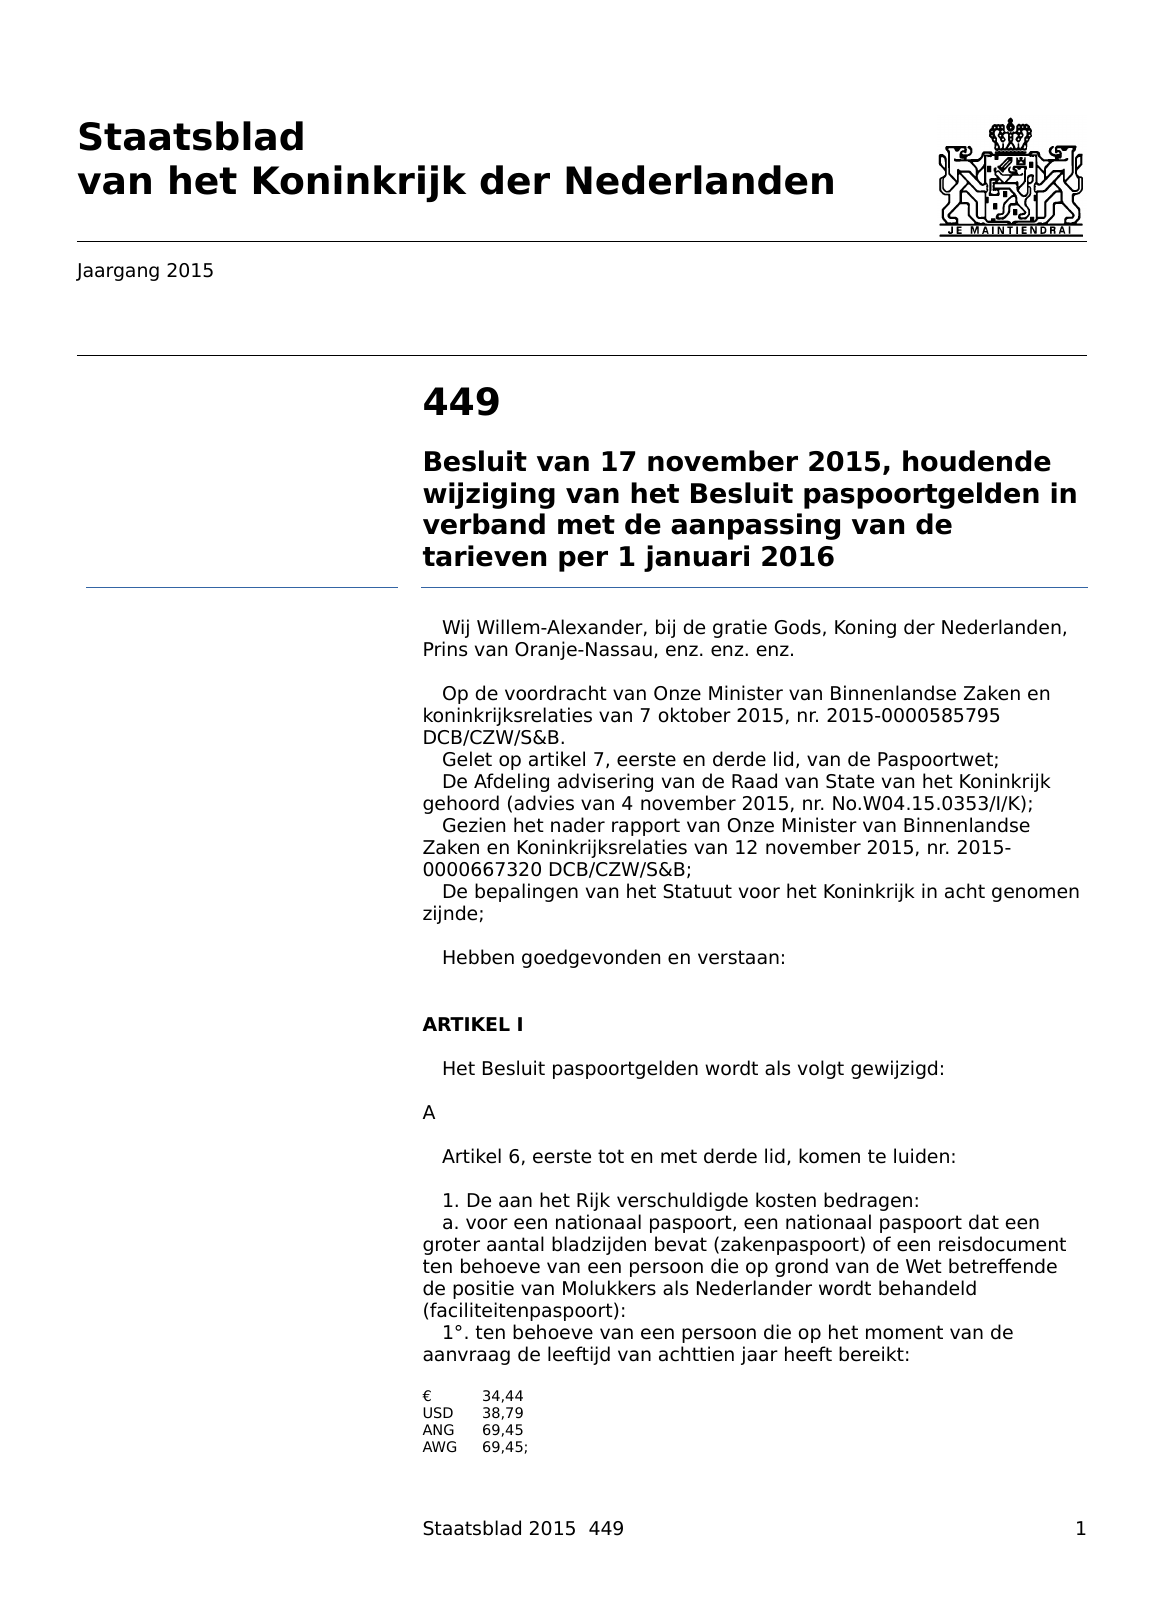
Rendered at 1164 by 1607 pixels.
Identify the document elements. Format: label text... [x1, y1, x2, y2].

text De Afdeling advisering van de Raad van State van het Koninkrijk gehoord (advies van 4 november 2015, nr. No.W04.15.0353/I/K); [422, 771, 1087, 815]
table_header [886, 100, 1087, 241]
table_header € [422, 1388, 476, 1405]
text 1. De aan het Rijk verschuldigde kosten bedragen: [422, 1190, 1087, 1212]
text Gezien het nader rapport van Onze Minister van Binnenlandse Zaken en Koninkrijksrelaties van 12 november 2015, nr. 2015-0000667320 DCB/CZW/S&B; [422, 815, 1087, 881]
text Hebben goedgevonden en verstaan: [422, 947, 1087, 969]
text Op de voordracht van Onze Minister van Binnenlandse Zaken en koninkrijksrelaties van 7 oktober 2015, nr. 2015-0000585795 DCB/CZW/S&B. [422, 683, 1087, 749]
text A [422, 1102, 1087, 1124]
table_cell 69,45 [476, 1422, 1087, 1439]
text Wij Willem-Alexander, bij de gratie Gods, Koning der Nederlanden, Prins van Oranje-Nassau, enz. enz. enz. [422, 617, 1087, 661]
table_header Staatsblad van het Koninkrijk der Nederlanden [77, 100, 886, 241]
text a. voor een nationaal paspoort, een nationaal paspoort dat een groter aantal bladzijden bevat (zakenpaspoort) of een reisdocument ten behoeve van een persoon die op grond van de Wet betreffende de positie van Molukkers als Nederlander wordt behandeld (faciliteitenpaspoort): [422, 1212, 1087, 1322]
text De bepalingen van het Statuut voor het Koninkrijk in acht genomen zijnde; [422, 881, 1087, 925]
text Het Besluit paspoortgelden wordt als volgt gewijzigd: [422, 1058, 1087, 1080]
text 1°. ten behoeve van een persoon die op het moment van de aanvraag de leeftijd van achttien jaar heeft bereikt: [422, 1322, 1087, 1366]
text Artikel 6, eerste tot en met derde lid, komen te luiden: [422, 1146, 1087, 1168]
subtitle ARTIKEL I [422, 1014, 1087, 1036]
table_cell Jaargang 2015 [77, 242, 1087, 355]
picture [936, 115, 1087, 240]
table_header 34,44 [476, 1388, 1087, 1405]
subtitle 449 [422, 381, 1087, 424]
table_cell AWG [422, 1439, 476, 1456]
table_cell ANG [422, 1422, 476, 1439]
text Besluit van 17 november 2015, houdende wijziging van het Besluit paspoortgelden in verband met de aanpassing van de tarieven per 1 januari 2016 [422, 447, 1087, 573]
text Gelet op artikel 7, eerste en derde lid, van de Paspoortwet; [422, 749, 1087, 771]
table_cell 38,79 [476, 1405, 1087, 1422]
table_cell 69,45; [476, 1439, 1087, 1456]
table_cell USD [422, 1405, 476, 1422]
